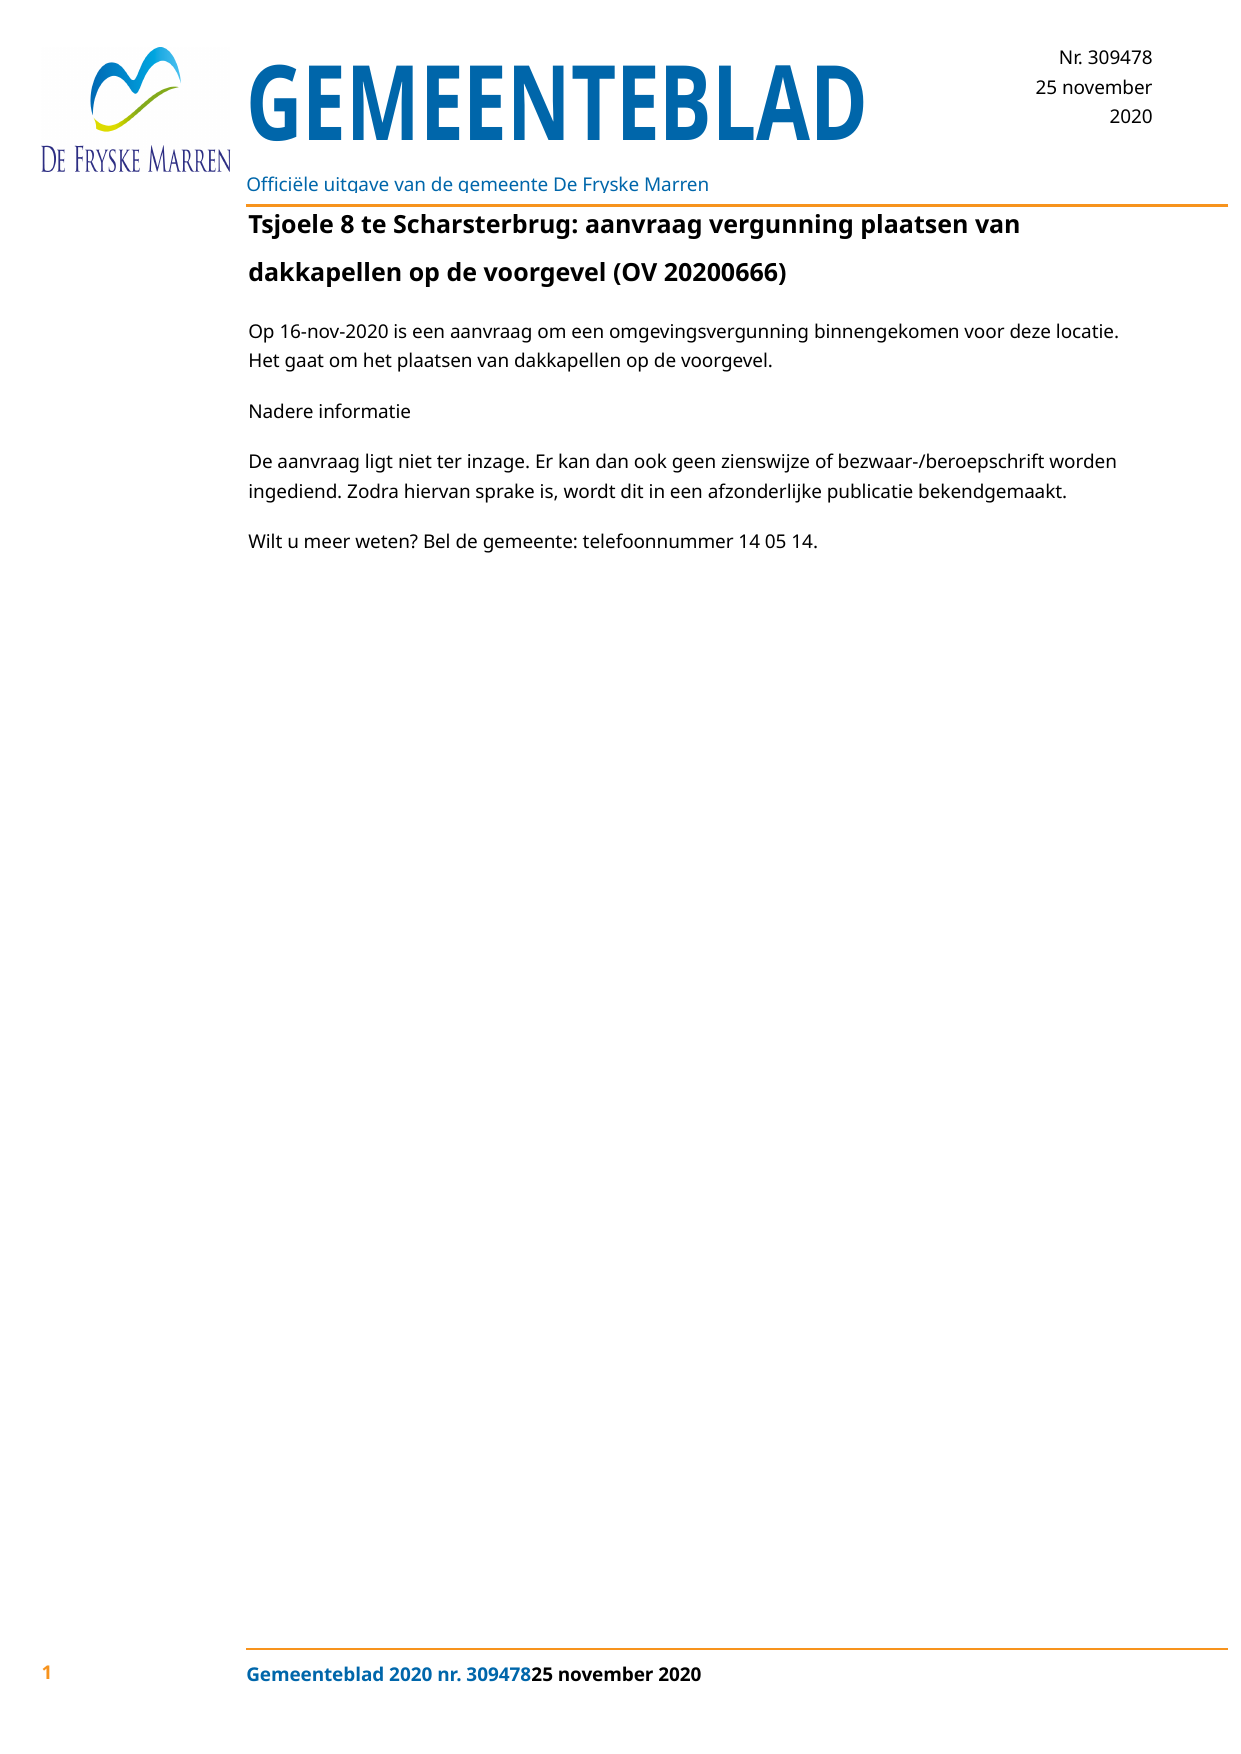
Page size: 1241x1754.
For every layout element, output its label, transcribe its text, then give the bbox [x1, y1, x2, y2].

text Op 16-nov-2020 is een aanvraag om een omgevingsvergunning binnengekomen voor deze locatie. Het gaat om het plaatsen van dakkapellen op de voorgevel. [248, 318, 1152, 373]
text De aanvraag ligt niet ter inzage. Er kan dan ook geen zienswijze of bezwaar-/beroepschrift worden ingediend. Zodra hiervan sprake is, wordt dit in een afzonderlijke publicatie bekendgemaakt. [248, 448, 1152, 504]
picture [41, 47, 231, 172]
text Wilt u meer weten? Bel de gemeente: telefoonnummer 14 05 14. [248, 528, 1152, 554]
text Nadere informatie [248, 398, 1152, 424]
text Tsjoele 8 te Scharsterbrug: aanvraag vergunning plaatsen van dakkapellen op de voorgevel (OV 20200666) [248, 207, 1152, 288]
